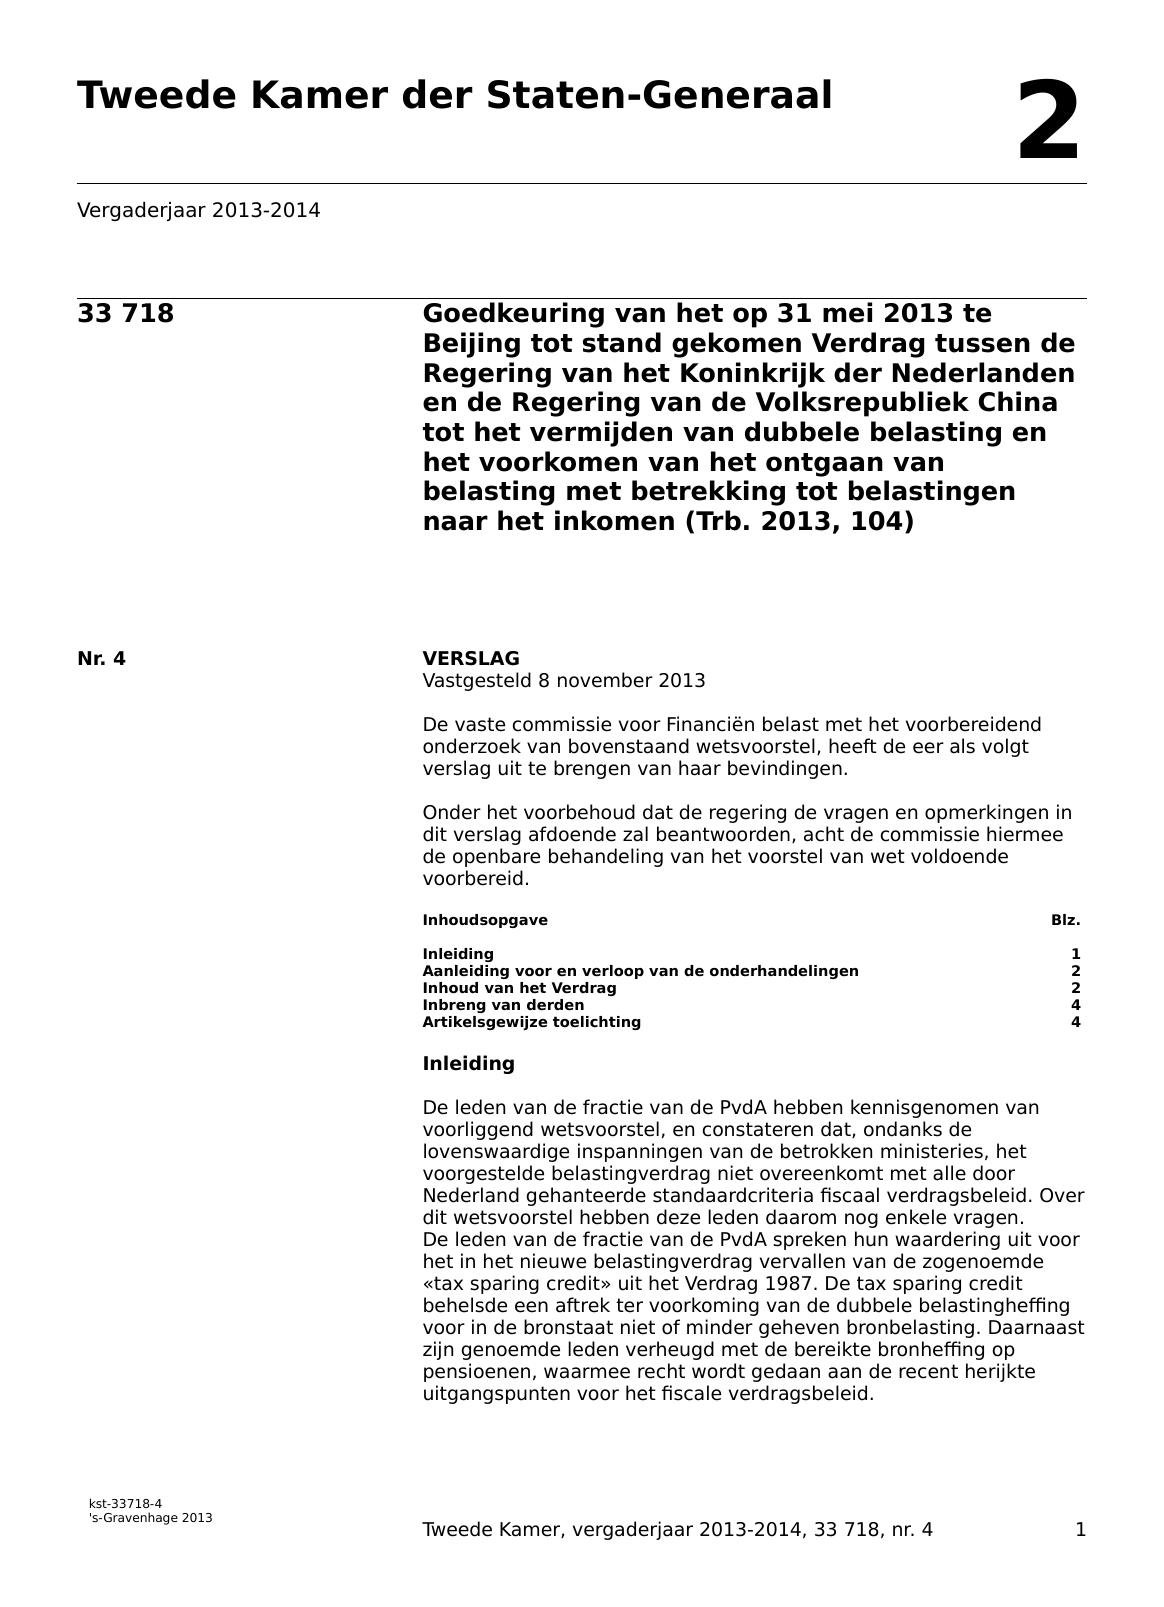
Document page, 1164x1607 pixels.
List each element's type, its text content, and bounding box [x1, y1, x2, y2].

text kst-33718-4 [88, 1497, 323, 1511]
table_cell Aanleiding voor en verloop van de onderhandelingen [422, 963, 940, 979]
table_cell 4 [940, 996, 1087, 1013]
text Vastgesteld 8 november 2013 [422, 669, 1087, 691]
text Onder het voorbehoud dat de regering de vragen en opmerkingen in dit verslag afdoende zal beantwoorden, acht de commissie hiermee de openbare behandeling van het voorstel van wet voldoende voorbereid. [422, 802, 1087, 890]
text De leden van de fractie van de PvdA spreken hun waardering uit voor het in het nieuwe belastingverdrag vervallen van de zogenoemde «tax sparing credit» uit het Verdrag 1987. De tax sparing credit behelsde een aftrek ter voorkoming van de dubbele belastingheffing voor in de bronstaat niet of minder geheven bronbelasting. Daarnaast zijn genoemde leden verheugd met de bereikte bronheffing op pensioenen, waarmee recht wordt gedaan aan de recent herijkte uitgangspunten voor het fiscale verdragsbeleid. [422, 1229, 1087, 1404]
subtitle Inleiding [422, 1053, 1087, 1074]
table_cell Inbreng van derden [422, 996, 940, 1013]
text 's-Gravenhage 2013 [88, 1511, 323, 1525]
table_cell Inhoud van het Verdrag [422, 980, 940, 996]
text De leden van de fractie van de PvdA hebben kennisgenomen van voorliggend wetsvoorstel, en constateren dat, ondanks de lovenswaardige inspanningen van de betrokken ministeries, het voorgestelde belastingverdrag niet overeenkomt met alle door Nederland gehanteerde standaardcriteria fiscaal verdragsbeleid. Over dit wetsvoorstel hebben deze leden daarom nog enkele vragen. [422, 1097, 1087, 1229]
text De vaste commissie voor Financiën belast met het voorbereidend onderzoek van bovenstaand wetsvoorstel, heeft de eer als volgt verslag uit te brengen van haar bevindingen. [422, 714, 1087, 779]
table_cell [940, 929, 1087, 946]
table_cell 2 [940, 963, 1087, 979]
subtitle 33 718 Goedkeuring van het op 31 mei 2013 te Beijing tot stand gekomen Verdrag tussen de Regering van het Koninkrijk der Nederlanden en de Regering van de Volksrepubliek China tot het vermijden van dubbele belasting en het voorkomen van het ontgaan van belasting met betrekking tot belastingen naar het inkomen (Trb. 2013, 104) [77, 299, 1087, 536]
table_cell Artikelsgewijze toelichting [422, 1014, 940, 1030]
table_cell 1 [940, 946, 1087, 962]
table_header 2 [886, 59, 1087, 183]
table_cell Inleiding [422, 946, 940, 962]
table_header Blz. [940, 912, 1087, 928]
subtitle Nr. 4 VERSLAG [77, 647, 1087, 669]
table_header Tweede Kamer der Staten-Generaal [77, 59, 886, 183]
table_cell [422, 929, 940, 946]
table_cell 4 [940, 1014, 1087, 1030]
table_header Inhoudsopgave [422, 912, 940, 928]
table_cell Vergaderjaar 2013-2014 [77, 184, 1087, 298]
table_cell 2 [940, 980, 1087, 996]
